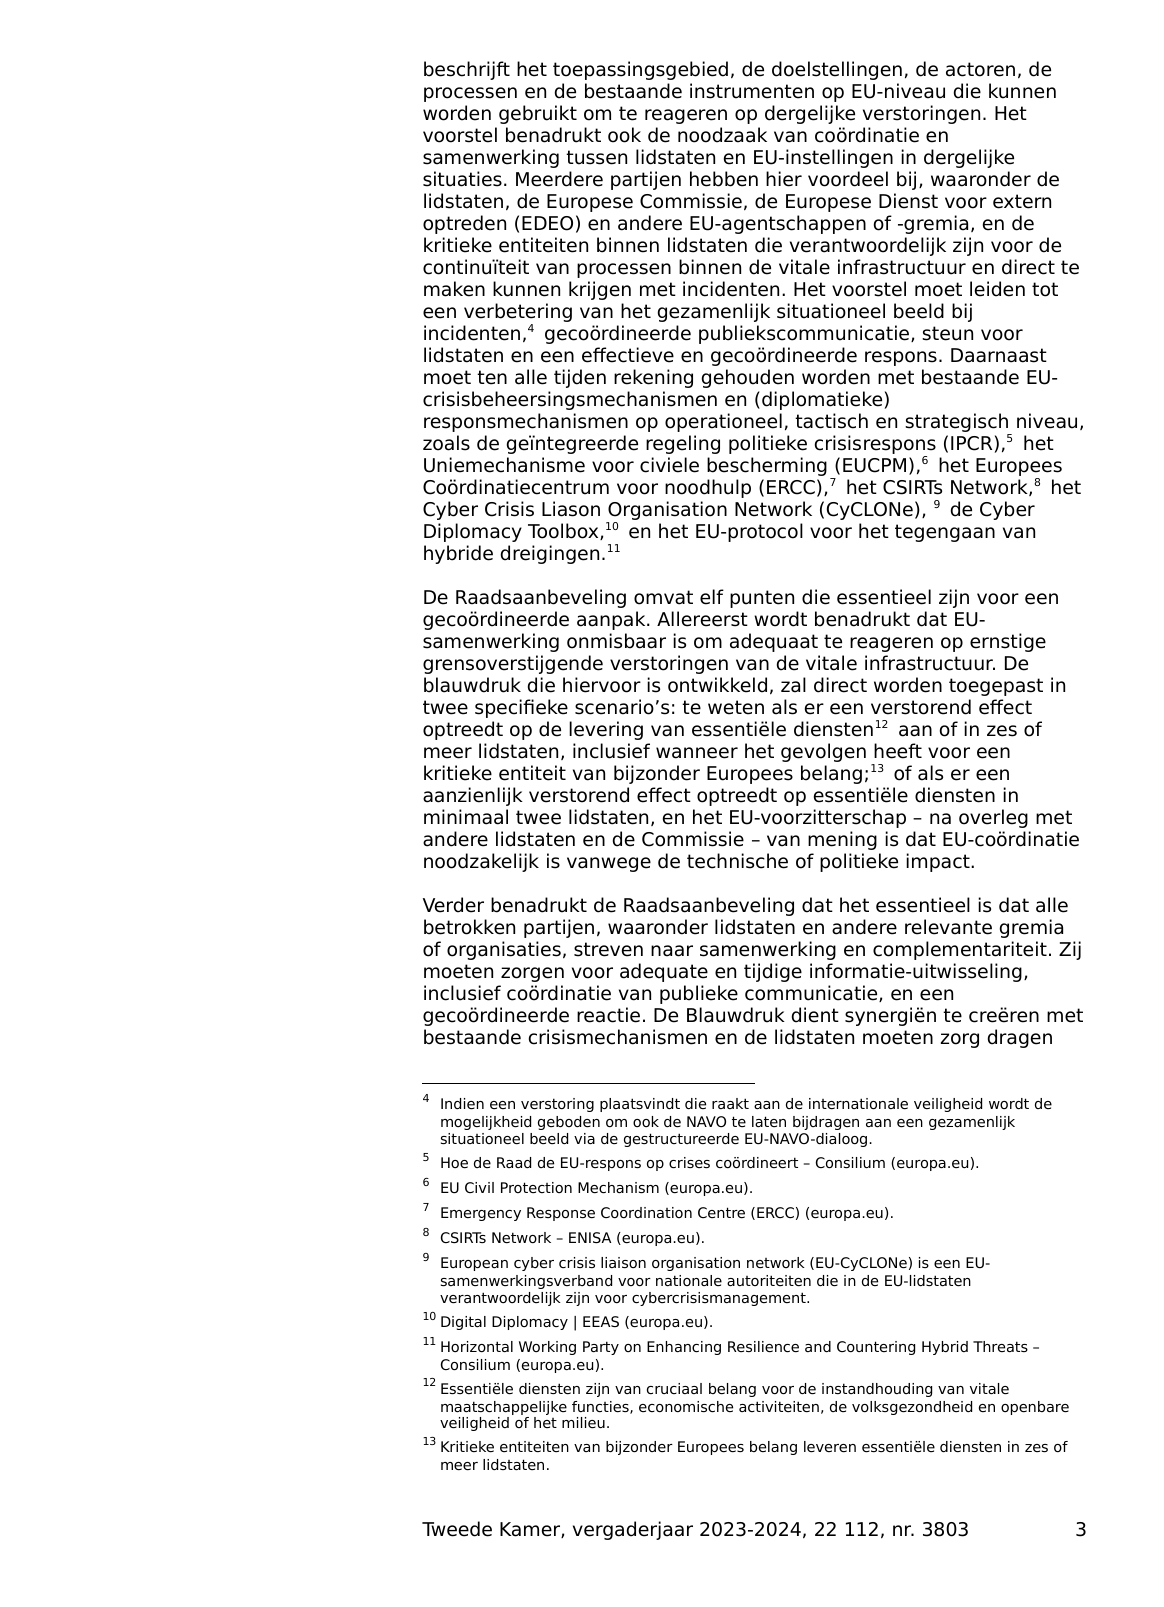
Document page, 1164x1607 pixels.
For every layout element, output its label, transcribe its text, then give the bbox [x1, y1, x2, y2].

text European cyber crisis liaison organisation network (EU-CyCLONe) is een EU-samenwerkingsverband voor nationale autoriteiten die in de EU-lidstaten verantwoordelijk zijn voor cybercrisismanagement. [422, 1251, 1087, 1307]
text Digital Diplomacy | EEAS (europa.eu). [422, 1310, 1087, 1332]
text Horizontal Working Party on Enhancing Resilience and Countering Hybrid Threats – Consilium (europa.eu). [422, 1335, 1087, 1374]
text Indien een verstoring plaatsvindt die raakt aan de internationale veiligheid wordt de mogelijkheid geboden om ook de NAVO te laten bijdragen aan een gezamenlijk situationeel beeld via de gestructureerde EU-NAVO-dialoog. [422, 1092, 1087, 1148]
text Kritieke entiteiten van bijzonder Europees belang leveren essentiële diensten in zes of meer lidstaten. [422, 1435, 1087, 1474]
text Hoe de Raad de EU-respons op crises coördineert – Consilium (europa.eu). [422, 1151, 1087, 1173]
text Essentiële diensten zijn van cruciaal belang voor de instandhouding van vitale maatschappelijke functies, economische activiteiten, de volksgezondheid en openbare veiligheid of het milieu. [422, 1377, 1087, 1432]
text EU Civil Protection Mechanism (europa.eu). [422, 1176, 1087, 1198]
text Verder benadrukt de Raadsaanbeveling dat het essentieel is dat alle betrokken partijen, waaronder lidstaten en andere relevante gremia of organisaties, streven naar samenwerking en complementariteit. Zij moeten zorgen voor adequate en tijdige informatie-uitwisseling, inclusief coördinatie van publieke communicatie, en een gecoördineerde reactie. De Blauwdruk dient synergiën te creëren met bestaande crisismechanismen en de lidstaten moeten zorg dragen [422, 895, 1087, 1048]
text beschrijft het toepassingsgebied, de doelstellingen, de actoren, de processen en de bestaande instrumenten op EU-niveau die kunnen worden gebruikt om te reageren op dergelijke verstoringen. Het voorstel benadrukt ook de noodzaak van coördinatie en samenwerking tussen lidstaten en EU-instellingen in dergelijke situaties. Meerdere partijen hebben hier voordeel bij, waaronder de lidstaten, de Europese Commissie, de Europese Dienst voor extern optreden (EDEO) en andere EU-agentschappen of -gremia, en de kritieke entiteiten binnen lidstaten die verantwoordelijk zijn voor de continuïteit van processen binnen de vitale infrastructuur en direct te maken kunnen krijgen met incidenten. Het voorstel moet leiden tot een verbetering van het gezamenlijk situationeel beeld bij incidenten, gecoördineerde publiekscommunicatie, steun voor lidstaten en een effectieve en gecoördineerde respons. Daarnaast moet ten alle tijden rekening gehouden worden met bestaande EU-crisisbeheersingsmechanismen en (diplomatieke) responsmechanismen op operationeel, tactisch en strategisch niveau, zoals de geïntegreerde regeling politieke crisis­respons (IPCR), het Uniemechanisme voor civiele bescherming (EUCPM), het Europees Coördinatiecentrum voor noodhulp (ERCC), het CSIRTs Network, het Cyber Crisis Liason Organisation Network (CyCLONe), de Cyber Diplomacy Toolbox, en het EU-protocol voor het tegengaan van hybride dreigingen. [422, 59, 1087, 564]
text CSIRTs Network – ENISA (europa.eu). [422, 1226, 1087, 1248]
text Emergency Response Coordination Centre (ERCC) (europa.eu). [422, 1201, 1087, 1223]
text De Raadsaanbeveling omvat elf punten die essentieel zijn voor een gecoördineerde aanpak. Allereerst wordt benadrukt dat EU-samenwerking onmisbaar is om adequaat te reageren op ernstige grensoverstijgende verstoringen van de vitale infrastructuur. De blauwdruk die hiervoor is ontwikkeld, zal direct worden toegepast in twee specifieke scenario’s: te weten als er een verstorend effect optreedt op de levering van essentiële diensten aan of in zes of meer lidstaten, inclusief wanneer het gevolgen heeft voor een kritieke entiteit van bijzonder Europees belang; of als er een aanzienlijk verstorend effect optreedt op essentiële diensten in minimaal twee lidstaten, en het EU-voorzitterschap – na overleg met andere lidstaten en de Commissie – van mening is dat EU-coördinatie noodzakelijk is vanwege de technische of politieke impact. [422, 587, 1087, 872]
